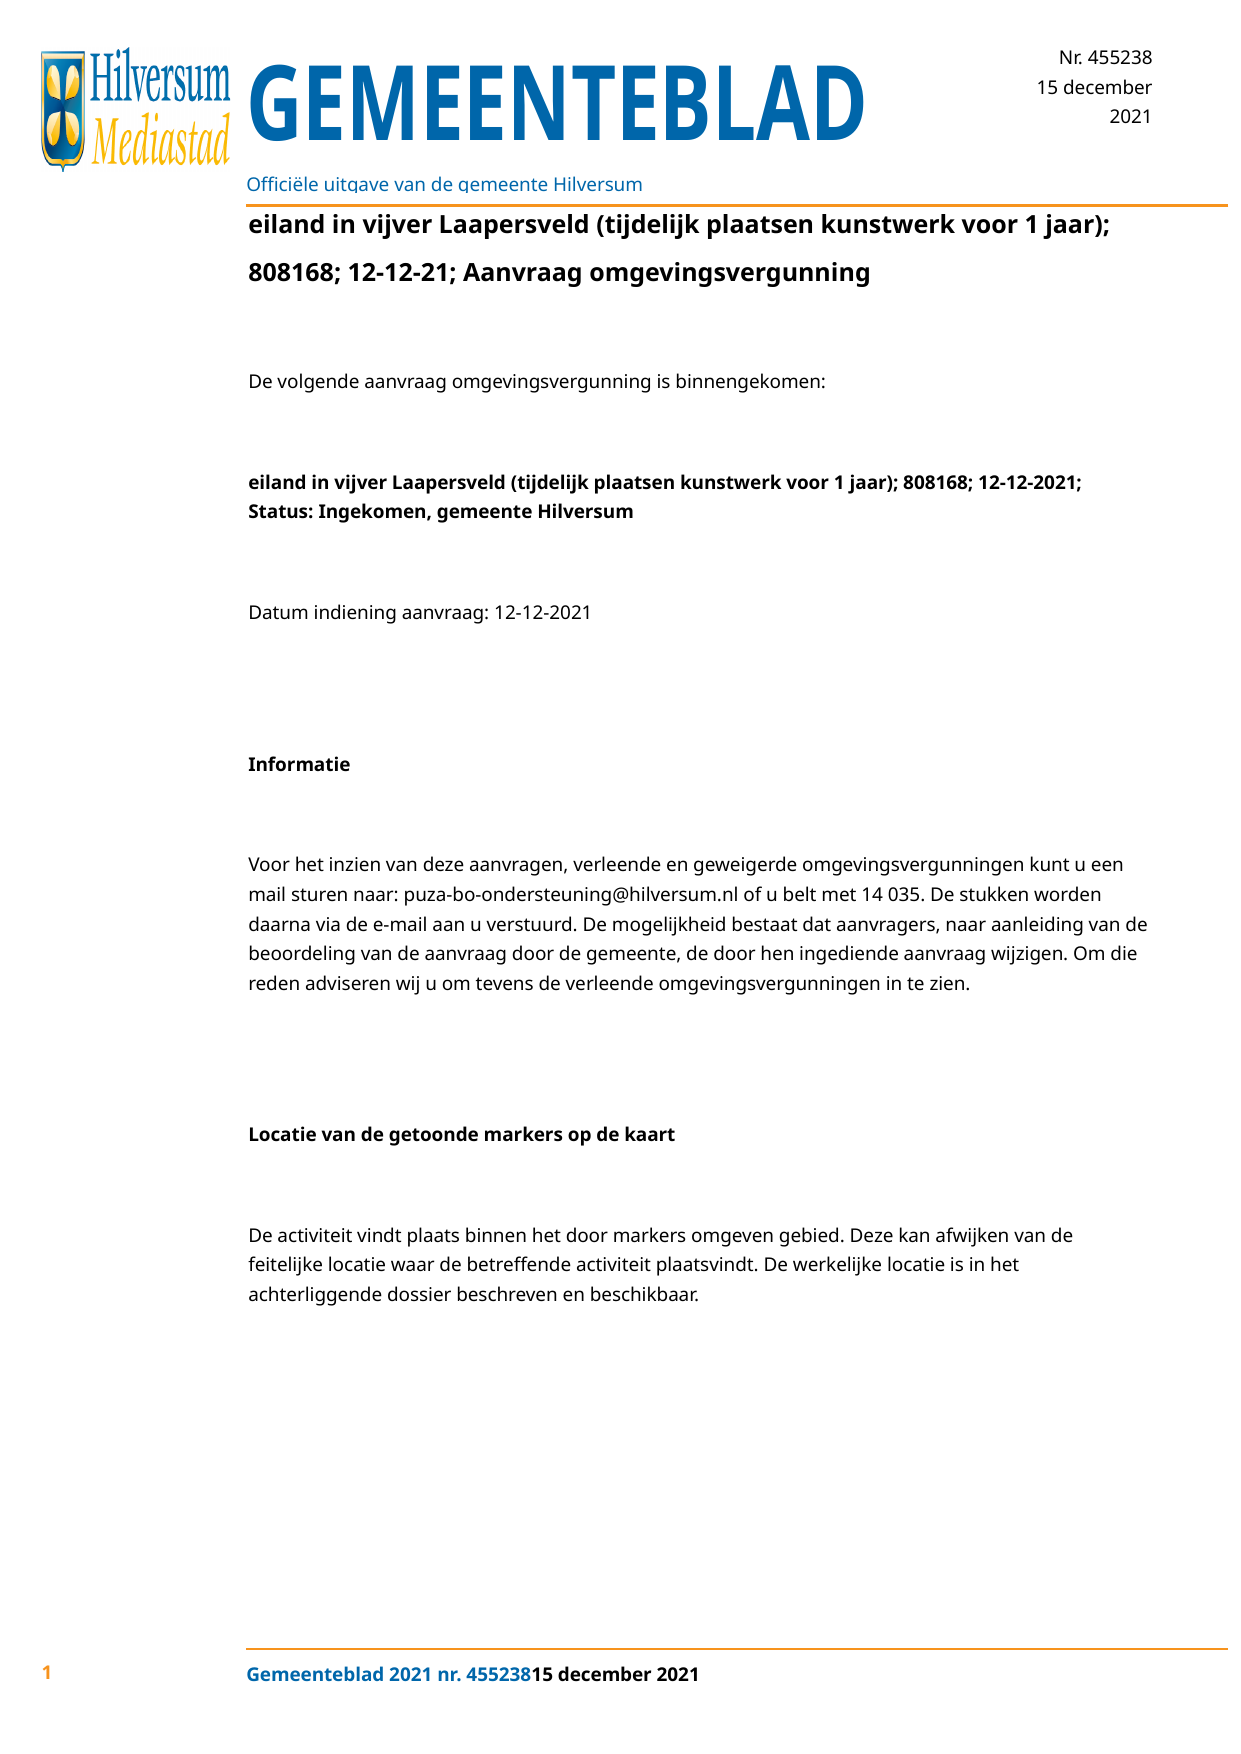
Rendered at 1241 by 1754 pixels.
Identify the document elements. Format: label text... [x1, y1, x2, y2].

text De activiteit vindt plaats binnen het door markers omgeven gebied. Deze kan afwijken van de feitelijke locatie waar de betreffende activiteit plaatsvindt. De werkelijke locatie is in het achterliggende dossier beschreven en beschikbaar. [248, 1222, 1152, 1307]
text Locatie van de getoonde markers op de kaart [248, 1121, 1152, 1147]
text Voor het inzien van deze aanvragen, verleende en geweigerde omgevingsvergunningen kunt u een mail sturen naar: puza-bo-ondersteuning@hilversum.nl of u belt met 14 035. De stukken worden daarna via de e-mail aan u verstuurd. De mogelijkheid bestaat dat aanvragers, naar aanleiding van de beoordeling van de aanvraag door de gemeente, de door hen ingediende aanvraag wijzigen. Om die reden adviseren wij u om tevens de verleende omgevingsvergunningen in te zien. [248, 852, 1152, 996]
picture [41, 47, 231, 172]
text De volgende aanvraag omgevingsvergunning is binnengekomen: [248, 368, 1152, 394]
text eiland in vijver Laapersveld (tijdelijk plaatsen kunstwerk voor 1 jaar); 808168; 12-12-2021; Status: Ingekomen, gemeente Hilversum [248, 469, 1152, 524]
text eiland in vijver Laapersveld (tijdelijk plaatsen kunstwerk voor 1 jaar); 808168; 12-12-21; Aanvraag omgevingsvergunning [248, 207, 1152, 288]
text Datum indiening aanvraag: 12-12-2021 [248, 599, 1152, 625]
text Informatie [248, 751, 1152, 777]
